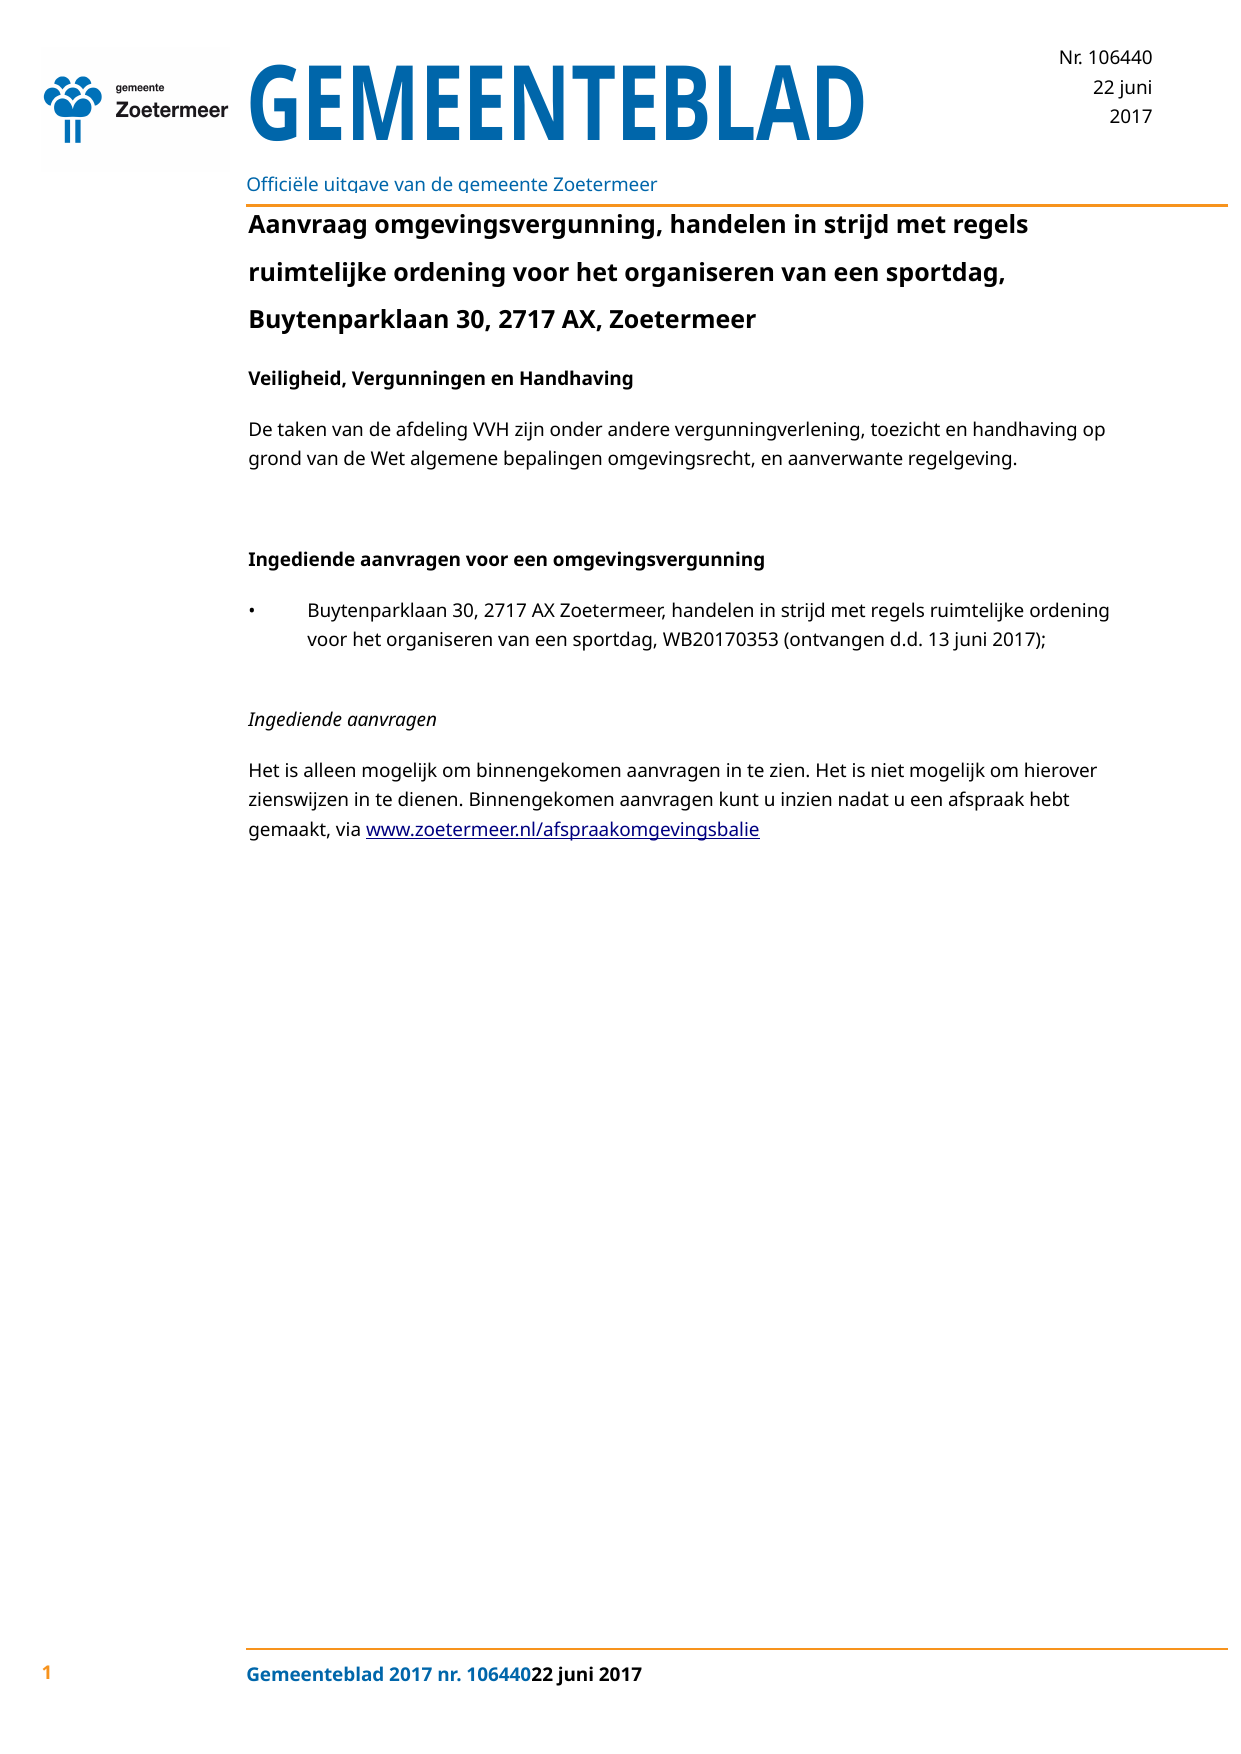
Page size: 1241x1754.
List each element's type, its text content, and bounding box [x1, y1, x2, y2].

text De taken van de afdeling VVH zijn onder andere vergunningverlening, toezicht en handhaving op grond van de Wet algemene bepalingen omgevingsrecht, en aanverwante regelgeving. [248, 416, 1152, 471]
list Buytenparklaan 30, 2717 AX Zoetermeer, handelen in strijd met regels ruimtelijke ordening voor het organiseren van een sportdag, WB20170353 (ontvangen d.d. 13 juni 2017); [248, 597, 1152, 652]
text Veiligheid, Vergunningen en Handhaving [248, 366, 1152, 391]
text Aanvraag omgevingsvergunning, handelen in strijd met regels ruimtelijke ordening voor het organiseren van een sportdag, Buytenparklaan 30, 2717 AX, Zoetermeer [248, 207, 1152, 336]
text Ingediende aanvragen voor een omgevingsvergunning [248, 546, 1152, 572]
picture [41, 47, 231, 172]
text Het is alleen mogelijk om binnengekomen aanvragen in te zien. Het is niet mogelijk om hierover zienswijzen in te dienen. Binnengekomen aanvragen kunt u inzien nadat u een afspraak hebt gemaakt, via www.zoetermeer.nl/afspraakomgevingsbalie [248, 757, 1152, 842]
text Ingediende aanvragen [248, 706, 1152, 732]
